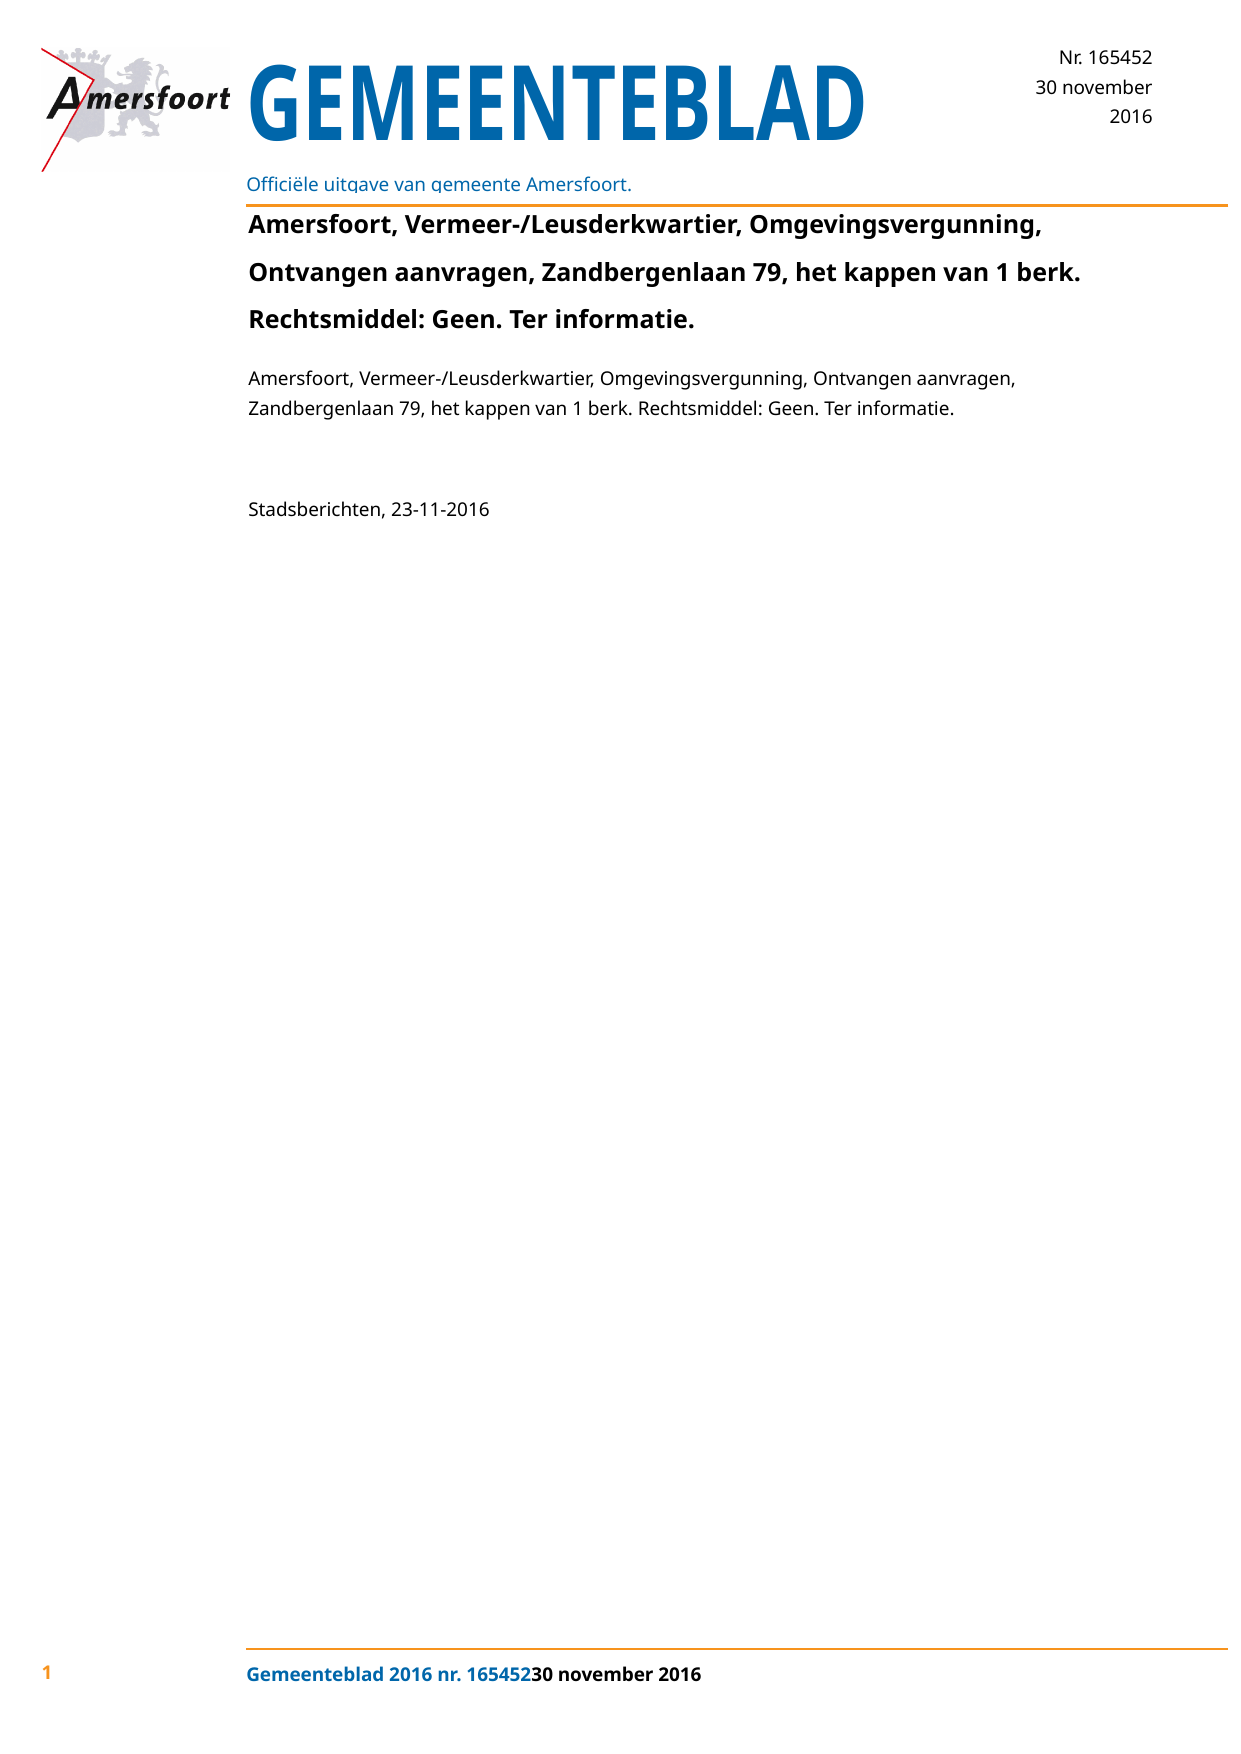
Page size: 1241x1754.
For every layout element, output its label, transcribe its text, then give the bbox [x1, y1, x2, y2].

picture [41, 47, 231, 172]
text Amersfoort, Vermeer-/Leusderkwartier, Omgevingsvergunning, Ontvangen aanvragen, Zandbergenlaan 79, het kappen van 1 berk. Rechtsmiddel: Geen. Ter informatie. [248, 366, 1152, 421]
text Amersfoort, Vermeer-/Leusderkwartier, Omgevingsvergunning, Ontvangen aanvragen, Zandbergenlaan 79, het kappen van 1 berk. Rechtsmiddel: Geen. Ter informatie. [248, 207, 1152, 336]
text Stadsberichten, 23-11-2016 [248, 496, 1152, 522]
